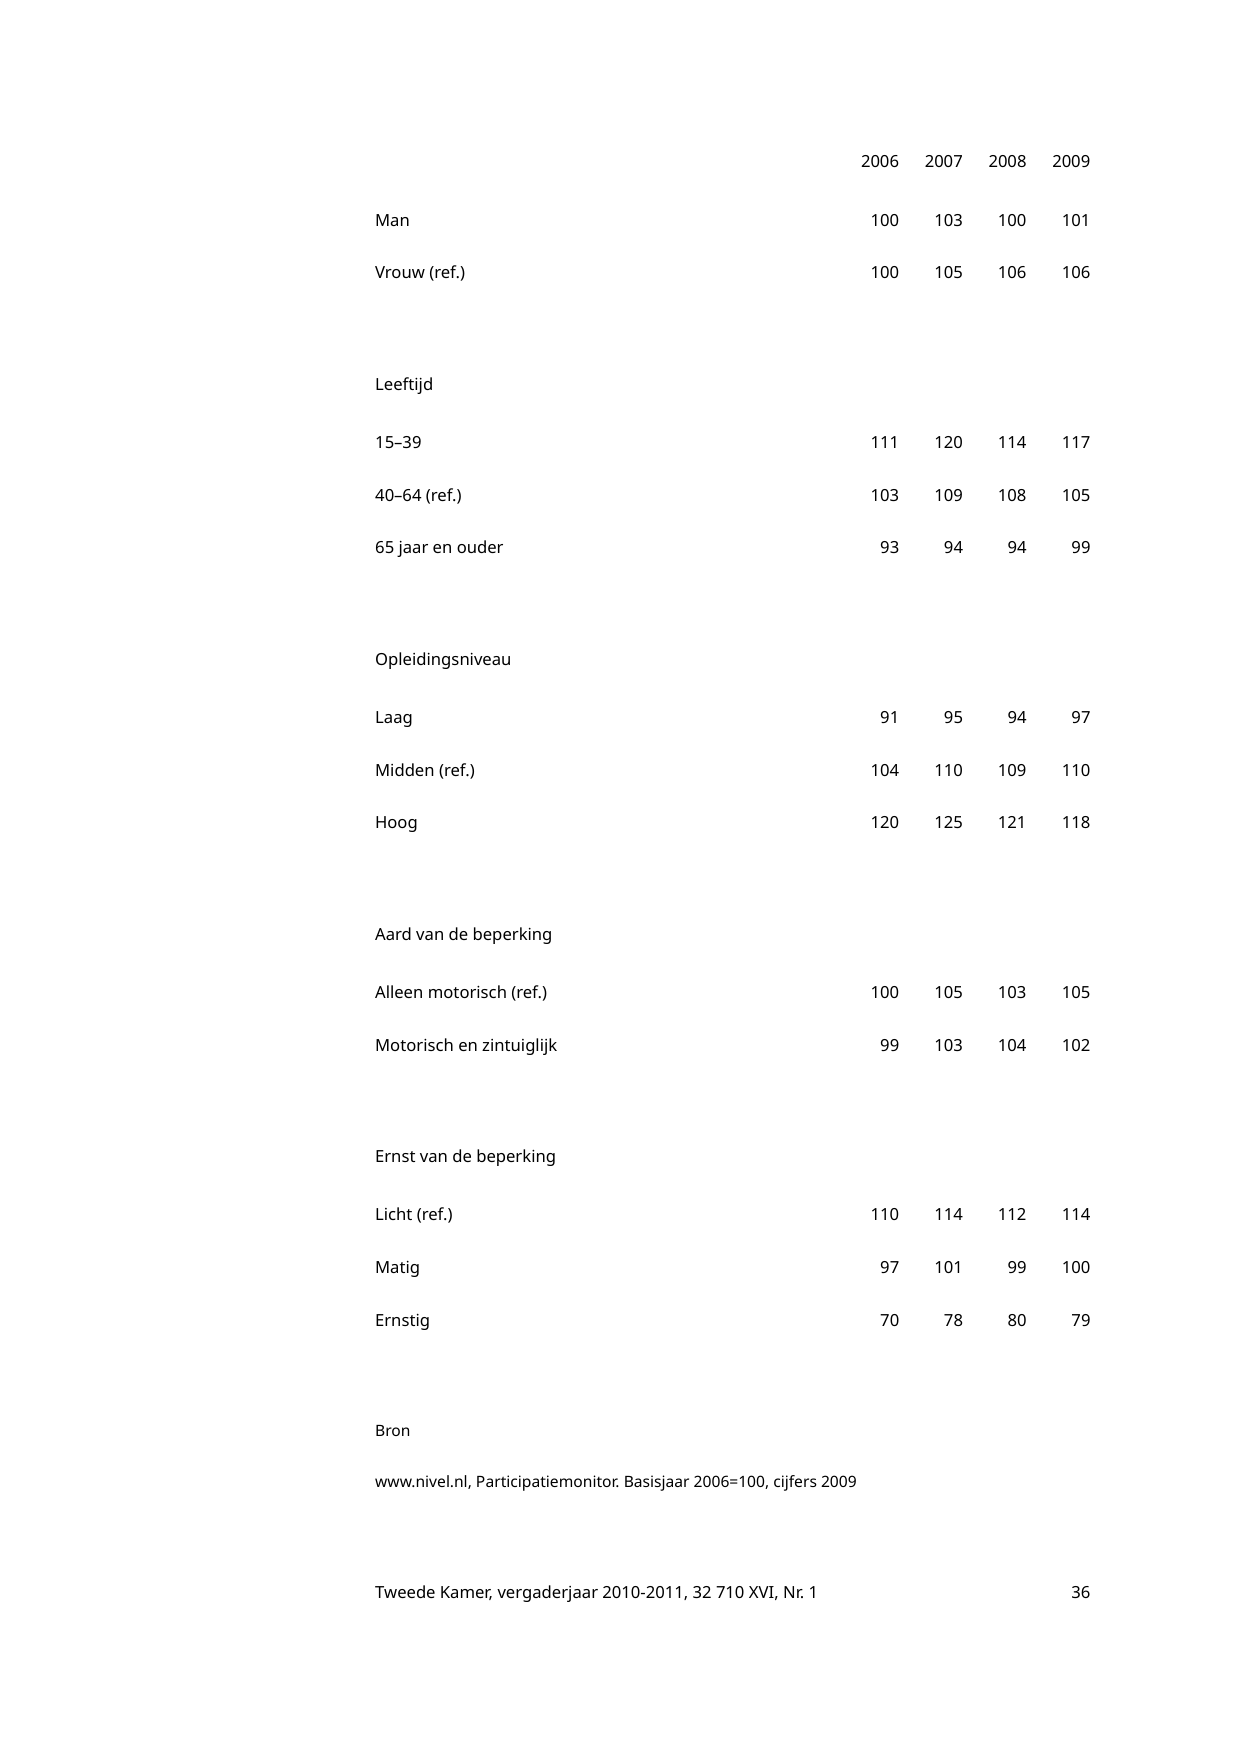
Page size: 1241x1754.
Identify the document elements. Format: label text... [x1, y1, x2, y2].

table_cell [899, 589, 963, 647]
table_cell Midden (ref.) [375, 759, 835, 811]
table_cell 94 [963, 706, 1026, 758]
table_cell [899, 372, 963, 431]
table_cell Vrouw (ref.) [375, 261, 835, 314]
table_cell [899, 864, 963, 922]
table_cell 106 [1026, 261, 1090, 314]
table_cell 118 [1026, 811, 1090, 864]
table_cell [375, 864, 835, 922]
table_cell 103 [899, 209, 963, 261]
table_cell 102 [1026, 1034, 1090, 1086]
table_cell 110 [899, 759, 963, 811]
table_cell 99 [835, 1034, 899, 1086]
table_cell 114 [899, 1203, 963, 1256]
table_cell Alleen motorisch (ref.) [375, 981, 835, 1033]
table_cell 103 [963, 981, 1026, 1033]
table_cell 109 [899, 484, 963, 536]
table_header 2008 [963, 150, 1026, 208]
table_cell Matig [375, 1256, 835, 1308]
table_cell 105 [899, 261, 963, 314]
table_header 2009 [1026, 150, 1090, 208]
table_cell 104 [963, 1034, 1026, 1086]
table_cell [375, 314, 835, 372]
table_cell [1026, 1086, 1090, 1144]
table_cell Aard van de beperking [375, 922, 835, 981]
table_cell [835, 314, 899, 372]
table_header [375, 150, 835, 208]
table_cell 94 [899, 536, 963, 589]
table_cell Man [375, 209, 835, 261]
table_cell [899, 314, 963, 372]
table_cell 100 [963, 209, 1026, 261]
table_cell 105 [899, 981, 963, 1033]
table_cell 99 [963, 1256, 1026, 1308]
table_cell [835, 589, 899, 647]
table_cell [963, 864, 1026, 922]
table_cell 100 [835, 981, 899, 1033]
table_cell [963, 1086, 1026, 1144]
table_cell 100 [1026, 1256, 1090, 1308]
table_cell 114 [963, 431, 1026, 483]
table_cell Leeftijd [375, 372, 835, 431]
table_cell 80 [963, 1309, 1026, 1361]
table_cell [899, 922, 963, 981]
table_cell 99 [1026, 536, 1090, 589]
table_cell 91 [835, 706, 899, 758]
table_cell Opleidingsniveau [375, 647, 835, 706]
table_cell 100 [835, 209, 899, 261]
table_cell 109 [963, 759, 1026, 811]
table_cell 65 jaar en ouder [375, 536, 835, 589]
table_cell Ernstig [375, 1309, 835, 1361]
table_cell [1026, 1145, 1090, 1203]
table_cell 105 [1026, 981, 1090, 1033]
table_cell 111 [835, 431, 899, 483]
table_cell [835, 1145, 899, 1203]
table_cell 104 [835, 759, 899, 811]
table_cell [1026, 647, 1090, 706]
table_cell [963, 1145, 1026, 1203]
table_cell [1026, 372, 1090, 431]
table_cell [963, 372, 1026, 431]
table_cell Motorisch en zintuiglijk [375, 1034, 835, 1086]
table_cell 95 [899, 706, 963, 758]
table_cell [899, 1086, 963, 1144]
table_cell [963, 314, 1026, 372]
table_cell [1026, 864, 1090, 922]
table_cell Licht (ref.) [375, 1203, 835, 1256]
table_cell [1026, 589, 1090, 647]
table_cell [899, 647, 963, 706]
table_cell Laag [375, 706, 835, 758]
table_cell [963, 589, 1026, 647]
table_cell 93 [835, 536, 899, 589]
table_cell 78 [899, 1309, 963, 1361]
table_cell 106 [963, 261, 1026, 314]
table_cell 101 [899, 1256, 963, 1308]
table_header 2007 [899, 150, 963, 208]
table_cell [835, 1086, 899, 1144]
table_cell 114 [1026, 1203, 1090, 1256]
table_cell 125 [899, 811, 963, 864]
table_cell 97 [835, 1256, 899, 1308]
table_cell [963, 922, 1026, 981]
table_cell 94 [963, 536, 1026, 589]
table_cell 108 [963, 484, 1026, 536]
table_header 2006 [835, 150, 899, 208]
table_cell [375, 1086, 835, 1144]
table_cell 70 [835, 1309, 899, 1361]
table_cell 110 [835, 1203, 899, 1256]
table_cell 117 [1026, 431, 1090, 483]
text www.nivel.nl, Participatiemonitor. Basisjaar 2006=100, cijfers 2009 [375, 1471, 1090, 1492]
table_cell 112 [963, 1203, 1026, 1256]
table_cell [899, 1145, 963, 1203]
table_cell 120 [899, 431, 963, 483]
table_cell 101 [1026, 209, 1090, 261]
table_cell [963, 647, 1026, 706]
table_cell [375, 589, 835, 647]
text Bron [375, 1419, 1090, 1441]
table_cell 79 [1026, 1309, 1090, 1361]
table_cell [835, 864, 899, 922]
table_cell 100 [835, 261, 899, 314]
table_cell Ernst van de beperking [375, 1145, 835, 1203]
table_cell 40–64 (ref.) [375, 484, 835, 536]
table_cell [835, 922, 899, 981]
table_cell [835, 647, 899, 706]
table_cell 110 [1026, 759, 1090, 811]
table_cell 121 [963, 811, 1026, 864]
table_cell 103 [899, 1034, 963, 1086]
table_cell 103 [835, 484, 899, 536]
table_cell 120 [835, 811, 899, 864]
table_cell 15–39 [375, 431, 835, 483]
table_cell Hoog [375, 811, 835, 864]
table_cell [1026, 314, 1090, 372]
table_cell 105 [1026, 484, 1090, 536]
table_cell [835, 372, 899, 431]
table_cell 97 [1026, 706, 1090, 758]
table_cell [1026, 922, 1090, 981]
